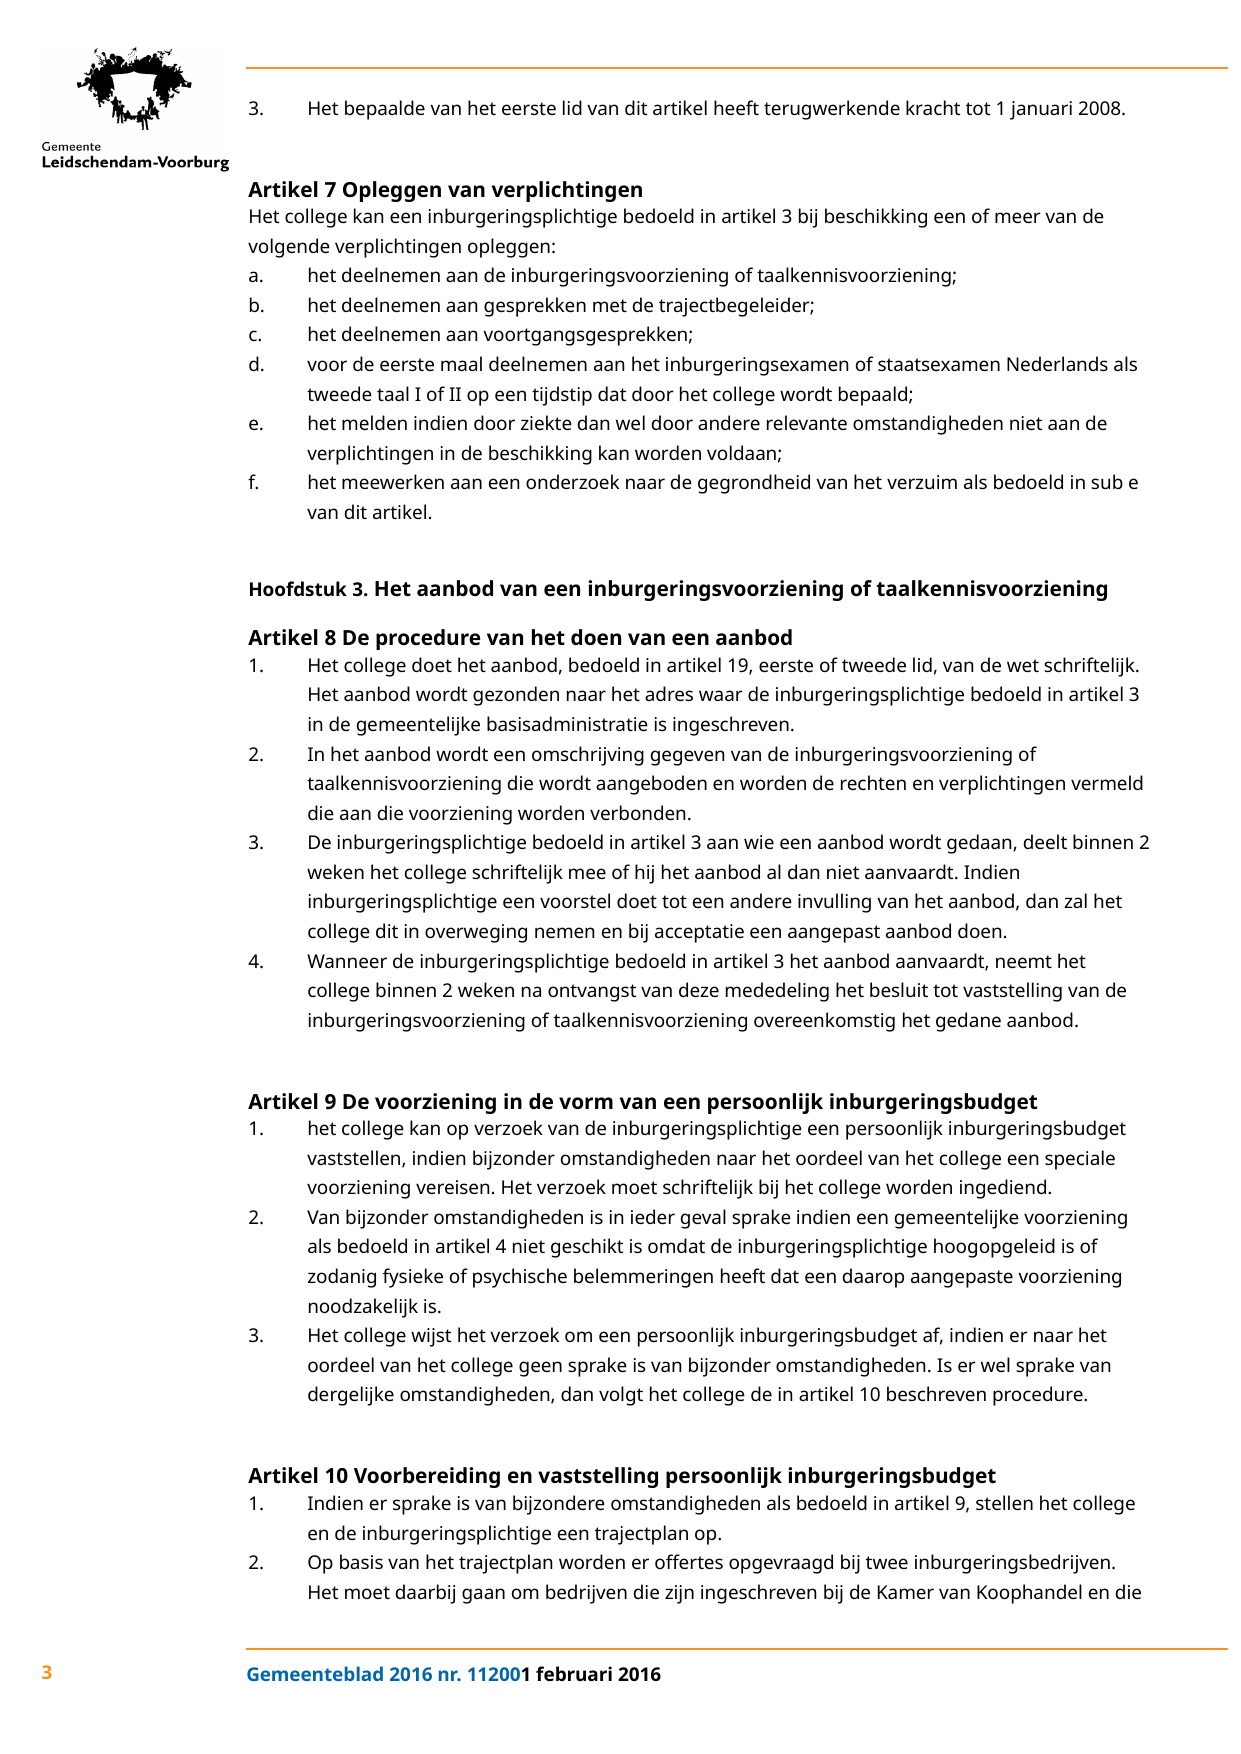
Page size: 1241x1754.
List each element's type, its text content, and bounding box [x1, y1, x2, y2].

list het deelnemen aan de inburgeringsvoorziening of taalkennisvoorziening; [248, 262, 1152, 288]
list Van bijzonder omstandigheden is in ieder geval sprake indien een gemeentelijke voorziening als bedoeld in artikel 4 niet geschikt is omdat de inburgeringsplichtige hoogopgeleid is of zodanig fysieke of psychische belemmeringen heeft dat een daarop aangepaste voorziening noodzakelijk is. [248, 1204, 1152, 1319]
text Artikel 9 De voorziening in de vorm van een persoonlijk inburgeringsbudget [248, 1087, 1152, 1115]
list het college kan op verzoek van de inburgeringsplichtige een persoonlijk inburgeringsbudget vaststellen, indien bijzonder omstandigheden naar het oordeel van het college een speciale voorziening vereisen. Het verzoek moet schriftelijk bij het college worden ingediend. [248, 1115, 1152, 1200]
text Hoofdstuk 3. Het aanbod van een inburgeringsvoorziening of taalkennisvoorziening [248, 574, 1152, 603]
list het deelnemen aan voortgangsgesprekken; [248, 322, 1152, 347]
list Het college doet het aanbod, bedoeld in artikel 19, eerste of tweede lid, van de wet schriftelijk. Het aanbod wordt gezonden naar het adres waar de inburgeringsplichtige bedoeld in artikel 3 in de gemeentelijke basisadministratie is ingeschreven. [248, 652, 1152, 737]
picture [41, 47, 231, 172]
text Het college kan een inburgeringsplichtige bedoeld in artikel 3 bij beschikking een of meer van de volgende verplichtingen opleggen: [248, 203, 1152, 258]
list In het aanbod wordt een omschrijving gegeven van de inburgeringsvoorziening of taalkennisvoorziening die wordt aangeboden en worden de rechten en verplichtingen vermeld die aan die voorziening worden verbonden. [248, 741, 1152, 826]
list Het bepaalde van het eerste lid van dit artikel heeft terugwerkende kracht tot 1 januari 2008. [248, 95, 1152, 121]
list De inburgeringsplichtige bedoeld in artikel 3 aan wie een aanbod wordt gedaan, deelt binnen 2 weken het college schriftelijk mee of hij het aanbod al dan niet aanvaardt. Indien inburgeringsplichtige een voorstel doet tot een andere invulling van het aanbod, dan zal het college dit in overweging nemen en bij acceptatie een aangepast aanbod doen. [248, 829, 1152, 944]
list Op basis van het trajectplan worden er offertes opgevraagd bij twee inburgeringsbedrijven. Het moet daarbij gaan om bedrijven die zijn ingeschreven bij de Kamer van Koophandel en die [248, 1549, 1152, 1604]
list Indien er sprake is van bijzondere omstandigheden als bedoeld in artikel 9, stellen het college en de inburgeringsplichtige een trajectplan op. [248, 1490, 1152, 1545]
list het melden indien door ziekte dan wel door andere relevante omstandigheden niet aan de verplichtingen in de beschikking kan worden voldaan; [248, 410, 1152, 466]
list het meewerken aan een onderzoek naar de gegrondheid van het verzuim als bedoeld in sub e van dit artikel. [248, 469, 1152, 525]
list het deelnemen aan gesprekken met de trajectbegeleider; [248, 292, 1152, 318]
text Artikel 7 Opleggen van verplichtingen [248, 175, 1152, 203]
text Artikel 10 Voorbereiding en vaststelling persoonlijk inburgeringsbudget [248, 1462, 1152, 1490]
list voor de eerste maal deelnemen aan het inburgeringsexamen of staatsexamen Nederlands als tweede taal I of II op een tijdstip dat door het college wordt bepaald; [248, 351, 1152, 406]
list Wanneer de inburgeringsplichtige bedoeld in artikel 3 het aanbod aanvaardt, neemt het college binnen 2 weken na ontvangst van deze mededeling het besluit tot vaststelling van de inburgeringsvoorziening of taalkennisvoorziening overeenkomstig het gedane aanbod. [248, 948, 1152, 1033]
text Artikel 8 De procedure van het doen van een aanbod [248, 623, 1152, 652]
list Het college wijst het verzoek om een persoonlijk inburgeringsbudget af, indien er naar het oordeel van het college geen sprake is van bijzonder omstandigheden. Is er wel sprake van dergelijke omstandigheden, dan volgt het college de in artikel 10 beschreven procedure. [248, 1322, 1152, 1407]
